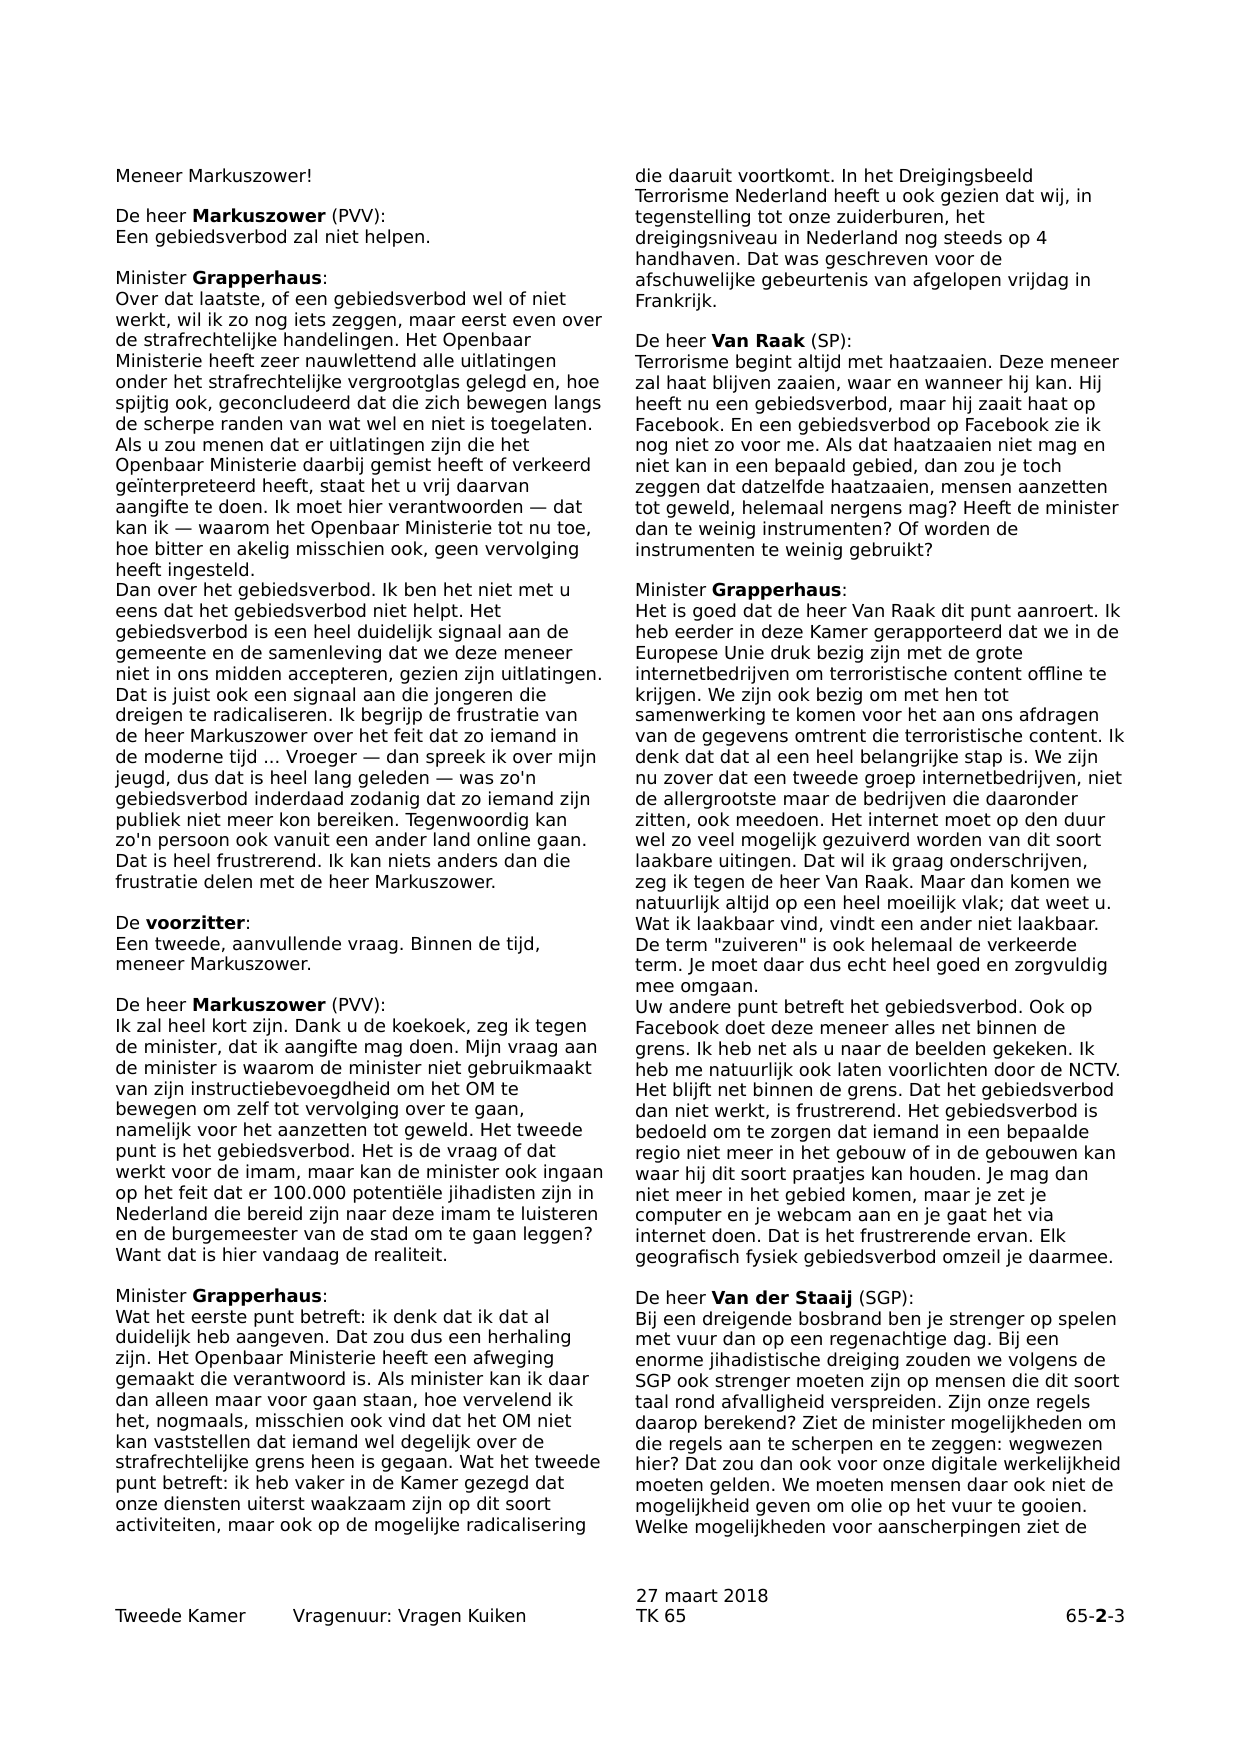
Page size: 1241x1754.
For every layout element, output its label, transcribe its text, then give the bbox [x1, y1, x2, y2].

text Minister Grapperhaus: [115, 1286, 605, 1306]
text Bij een dreigende bosbrand ben je strenger op spelen met vuur dan op een regenachtige dag. Bij een enorme jihadistische dreiging zouden we volgens de SGP ook strenger moeten zijn op mensen die dit soort taal rond afvalligheid verspreiden. Zijn onze regels daarop berekend? Ziet de minister mogelijkheden om die regels aan te scherpen en te zeggen: wegwezen hier? Dat zou dan ook voor onze digitale werkelijkheid moeten gelden. We moeten mensen daar ook niet de mogelijkheid geven om olie op het vuur te gooien. Welke mogelijkheden voor aanscherpingen ziet de [635, 1308, 1125, 1537]
text Minister Grapperhaus: [115, 268, 605, 288]
text Het is goed dat de heer Van Raak dit punt aanroert. Ik heb eerder in deze Kamer gerapporteerd dat we in de Europese Unie druk bezig zijn met de grote internetbedrijven om terroristische content offline te krijgen. We zijn ook bezig om met hen tot samenwerking te komen voor het aan ons afdragen van de gegevens omtrent die terroristische content. Ik denk dat dat al een heel belangrijke stap is. We zijn nu zover dat een tweede groep internetbedrijven, niet de allergrootste maar de bedrijven die daaronder zitten, ook meedoen. Het internet moet op den duur wel zo veel mogelijk gezuiverd worden van dit soort laakbare uitingen. Dat wil ik graag onderschrijven, zeg ik tegen de heer Van Raak. Maar dan komen we natuurlijk altijd op een heel moeilijk vlak; dat weet u. Wat ik laakbaar vind, vindt een ander niet laakbaar. De term "zuiveren" is ook helemaal de verkeerde term. Je moet daar dus echt heel goed en zorgvuldig mee omgaan. [635, 601, 1125, 997]
text die daaruit voortkomt. In het Dreigingsbeeld Terrorisme Nederland heeft u ook gezien dat wij, in tegenstelling tot onze zuiderburen, het dreigingsniveau in Nederland nog steeds op 4 handhaven. Dat was geschreven voor de afschuwelijke gebeurtenis van afgelopen vrijdag in Frankrijk. [635, 165, 1125, 311]
text Dan over het gebiedsverbod. Ik ben het niet met u eens dat het gebiedsverbod niet helpt. Het gebiedsverbod is een heel duidelijk signaal aan de gemeente en de samenleving dat we deze meneer niet in ons midden accepteren, gezien zijn uitlatingen. Dat is juist ook een signaal aan die jongeren die dreigen te radicaliseren. Ik begrijp de frustratie van de heer Markuszower over het feit dat zo iemand in de moderne tijd ... Vroeger — dan spreek ik over mijn jeugd, dus dat is heel lang geleden — was zo'n gebiedsverbod inderdaad zodanig dat zo iemand zijn publiek niet meer kon bereiken. Tegenwoordig kan zo'n persoon ook vanuit een ander land online gaan. Dat is heel frustrerend. Ik kan niets anders dan die frustratie delen met de heer Markuszower. [115, 580, 605, 893]
text De heer Van Raak (SP): [635, 331, 1125, 352]
text Een gebiedsverbod zal niet helpen. [115, 227, 605, 248]
text Ik zal heel kort zijn. Dank u de koekoek, zeg ik tegen de minister, dat ik aangifte mag doen. Mijn vraag aan de minister is waarom de minister niet gebruikmaakt van zijn instructiebevoegdheid om het OM te bewegen om zelf tot vervolging over te gaan, namelijk voor het aanzetten tot geweld. Het tweede punt is het gebiedsverbod. Het is de vraag of dat werkt voor de imam, maar kan de minister ook ingaan op het feit dat er 100.000 potentiële jihadisten zijn in Nederland die bereid zijn naar deze imam te luisteren en de burgemeester van de stad om te gaan leggen? Want dat is hier vandaag de realiteit. [115, 1016, 605, 1266]
text De heer Van der Staaij (SGP): [635, 1288, 1125, 1308]
text Een tweede, aanvullende vraag. Binnen de tijd, meneer Markuszower. [115, 933, 605, 975]
text Wat het eerste punt betreft: ik denk dat ik dat al duidelijk heb aangeven. Dat zou dus een herhaling zijn. Het Openbaar Ministerie heeft een afweging gemaakt die verantwoord is. Als minister kan ik daar dan alleen maar voor gaan staan, hoe vervelend ik het, nogmaals, misschien ook vind dat het OM niet kan vaststellen dat iemand wel degelijk over de strafrechtelijke grens heen is gegaan. Wat het tweede punt betreft: ik heb vaker in de Kamer gezegd dat onze diensten uiterst waakzaam zijn op dit soort activiteiten, maar ook op de mogelijke radicalisering [115, 1306, 605, 1536]
text De heer Markuszower (PVV): [115, 206, 605, 227]
text Terrorisme begint altijd met haatzaaien. Deze meneer zal haat blijven zaaien, waar en wanneer hij kan. Hij heeft nu een gebiedsverbod, maar hij zaait haat op Facebook. En een gebiedsverbod op Facebook zie ik nog niet zo voor me. Als dat haatzaaien niet mag en niet kan in een bepaald gebied, dan zou je toch zeggen dat datzelfde haatzaaien, mensen aanzetten tot geweld, helemaal nergens mag? Heeft de minister dan te weinig instrumenten? Of worden de instrumenten te weinig gebruikt? [635, 352, 1125, 560]
text De heer Markuszower (PVV): [115, 995, 605, 1016]
text Uw andere punt betreft het gebiedsverbod. Ook op Facebook doet deze meneer alles net binnen de grens. Ik heb net als u naar de beelden gekeken. Ik heb me natuurlijk ook laten voorlichten door de NCTV. Het blijft net binnen de grens. Dat het gebiedsverbod dan niet werkt, is frustrerend. Het gebiedsverbod is bedoeld om te zorgen dat iemand in een bepaalde regio niet meer in het gebouw of in de gebouwen kan waar hij dit soort praatjes kan houden. Je mag dan niet meer in het gebied komen, maar je zet je computer en je webcam aan en je gaat het via internet doen. Dat is het frustrerende ervan. Elk geografisch fysiek gebiedsverbod omzeil je daarmee. [635, 997, 1125, 1268]
text Minister Grapperhaus: [635, 580, 1125, 601]
text Meneer Markuszower! [115, 165, 605, 186]
text De voorzitter: [115, 913, 605, 933]
text Over dat laatste, of een gebiedsverbod wel of niet werkt, wil ik zo nog iets zeggen, maar eerst even over de strafrechtelijke handelingen. Het Openbaar Ministerie heeft zeer nauwlettend alle uitlatingen onder het strafrechtelijke vergrootglas gelegd en, hoe spijtig ook, geconcludeerd dat die zich bewegen langs de scherpe randen van wat wel en niet is toegelaten. Als u zou menen dat er uitlatingen zijn die het Openbaar Ministerie daarbij gemist heeft of verkeerd geïnterpreteerd heeft, staat het u vrij daarvan aangifte te doen. Ik moet hier verantwoorden — dat kan ik — waarom het Openbaar Ministerie tot nu toe, hoe bitter en akelig misschien ook, geen vervolging heeft ingesteld. [115, 288, 605, 580]
